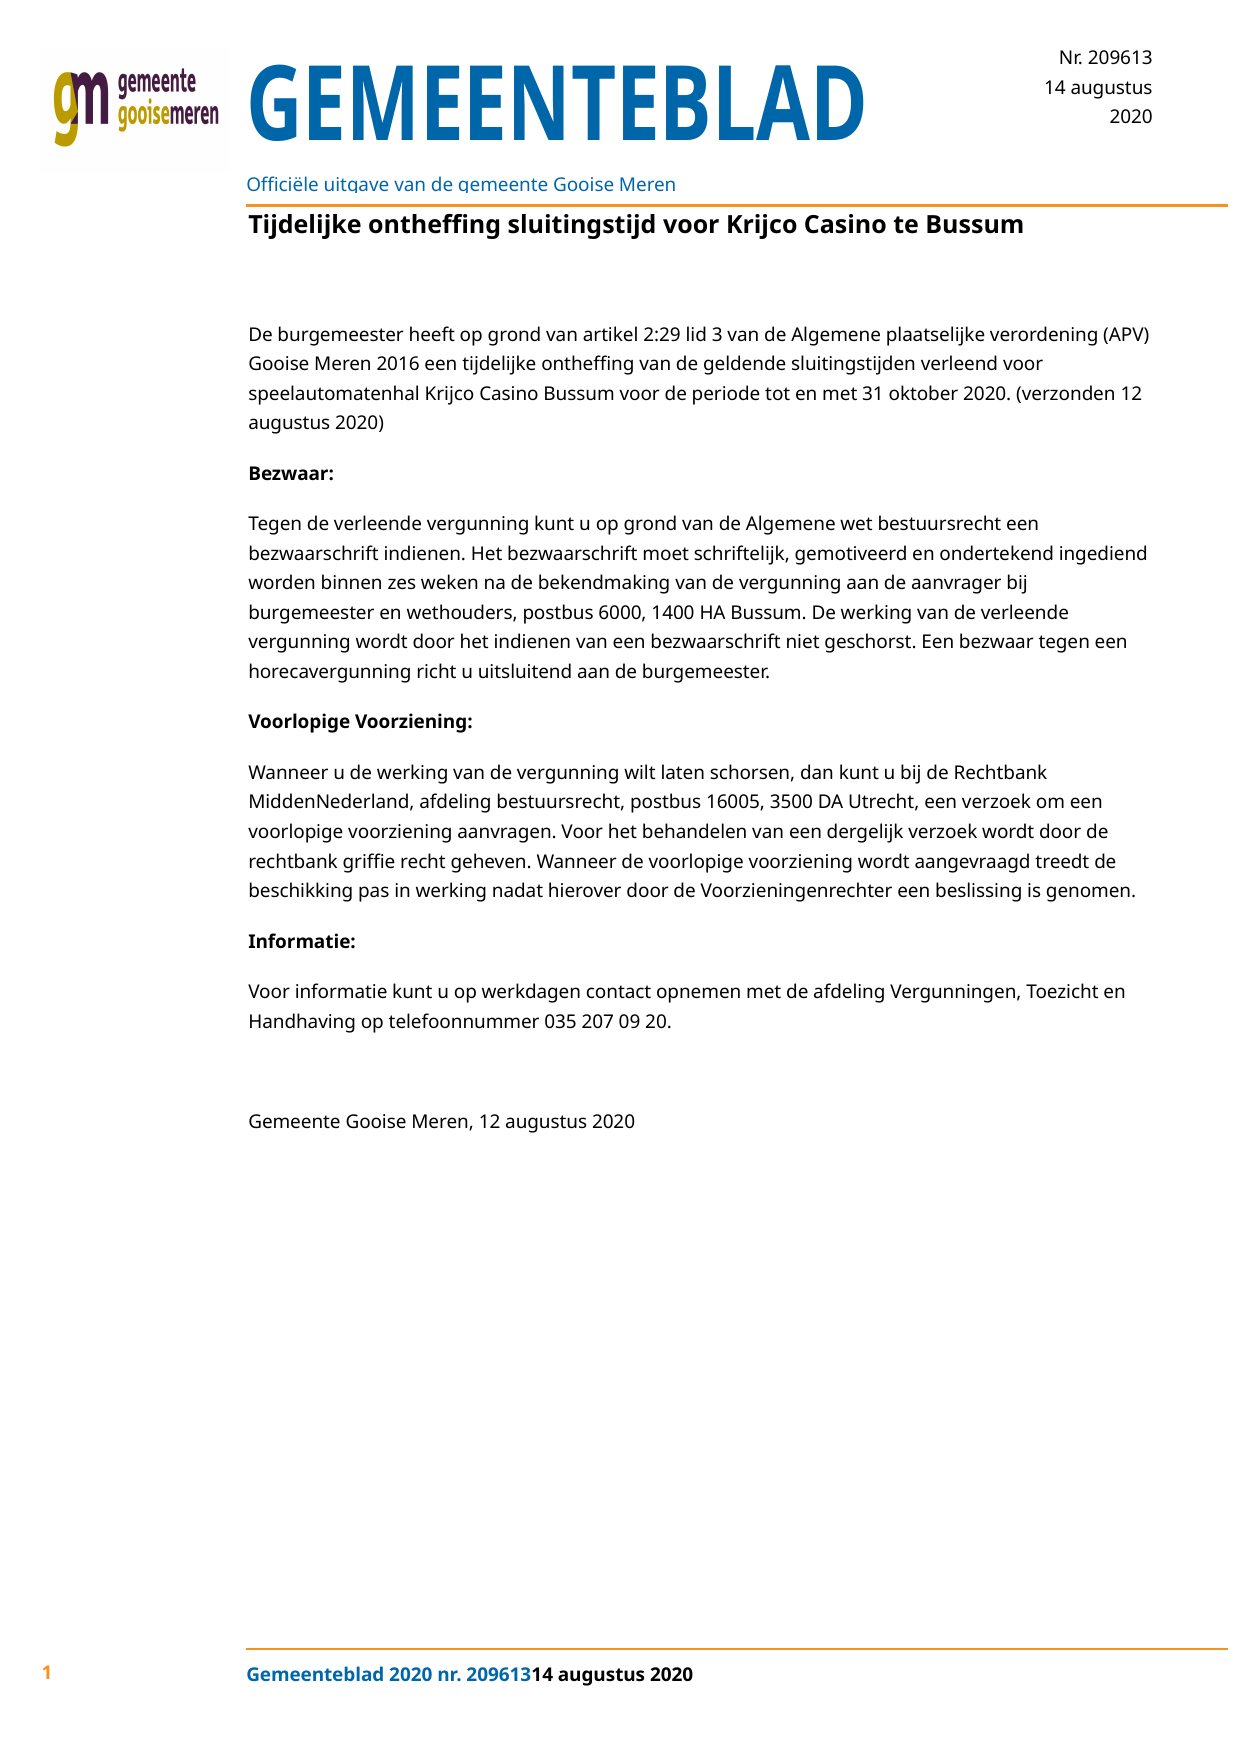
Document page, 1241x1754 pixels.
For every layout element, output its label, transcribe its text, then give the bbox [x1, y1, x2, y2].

text Voorlopige Voorziening: [248, 709, 1152, 734]
text Wanneer u de werking van de vergunning wilt laten schorsen, dan kunt u bij de Rechtbank MiddenNederland, afdeling bestuursrecht, postbus 16005, 3500 DA Utrecht, een verzoek om een voorlopige voorziening aanvragen. Voor het behandelen van een dergelijk verzoek wordt door de rechtbank griffie recht geheven. Wanneer de voorlopige voorziening wordt aangevraagd treedt de beschikking pas in werking nadat hierover door de Voorzieningenrechter een beslissing is genomen. [248, 759, 1152, 903]
text Informatie: [248, 928, 1152, 953]
text Voor informatie kunt u op werkdagen contact opnemen met de afdeling Vergunningen, Toezicht en Handhaving op telefoonnummer 035 207 09 20. [248, 978, 1152, 1033]
text De burgemeester heeft op grond van artikel 2:29 lid 3 van de Algemene plaatselijke verordening (APV) Gooise Meren 2016 een tijdelijke ontheffing van de geldende sluitingstijden verleend voor speelautomatenhal Krijco Casino Bussum voor de periode tot en met 31 oktober 2020. (verzonden 12 augustus 2020) [248, 321, 1152, 435]
picture [41, 47, 231, 172]
text Tegen de verleende vergunning kunt u op grond van de Algemene wet bestuursrecht een bezwaarschrift indienen. Het bezwaarschrift moet schriftelijk, gemotiveerd en ondertekend ingediend worden binnen zes weken na de bekendmaking van de vergunning aan de aanvrager bij burgemeester en wethouders, postbus 6000, 1400 HA Bussum. De werking van de verleende vergunning wordt door het indienen van een bezwaarschrift niet geschorst. Een bezwaar tegen een horecavergunning richt u uitsluitend aan de burgemeester. [248, 510, 1152, 684]
text Gemeente Gooise Meren, 12 augustus 2020 [248, 1109, 1152, 1134]
text Bezwaar: [248, 460, 1152, 486]
text Tijdelijke ontheffing sluitingstijd voor Krijco Casino te Bussum [248, 207, 1152, 241]
